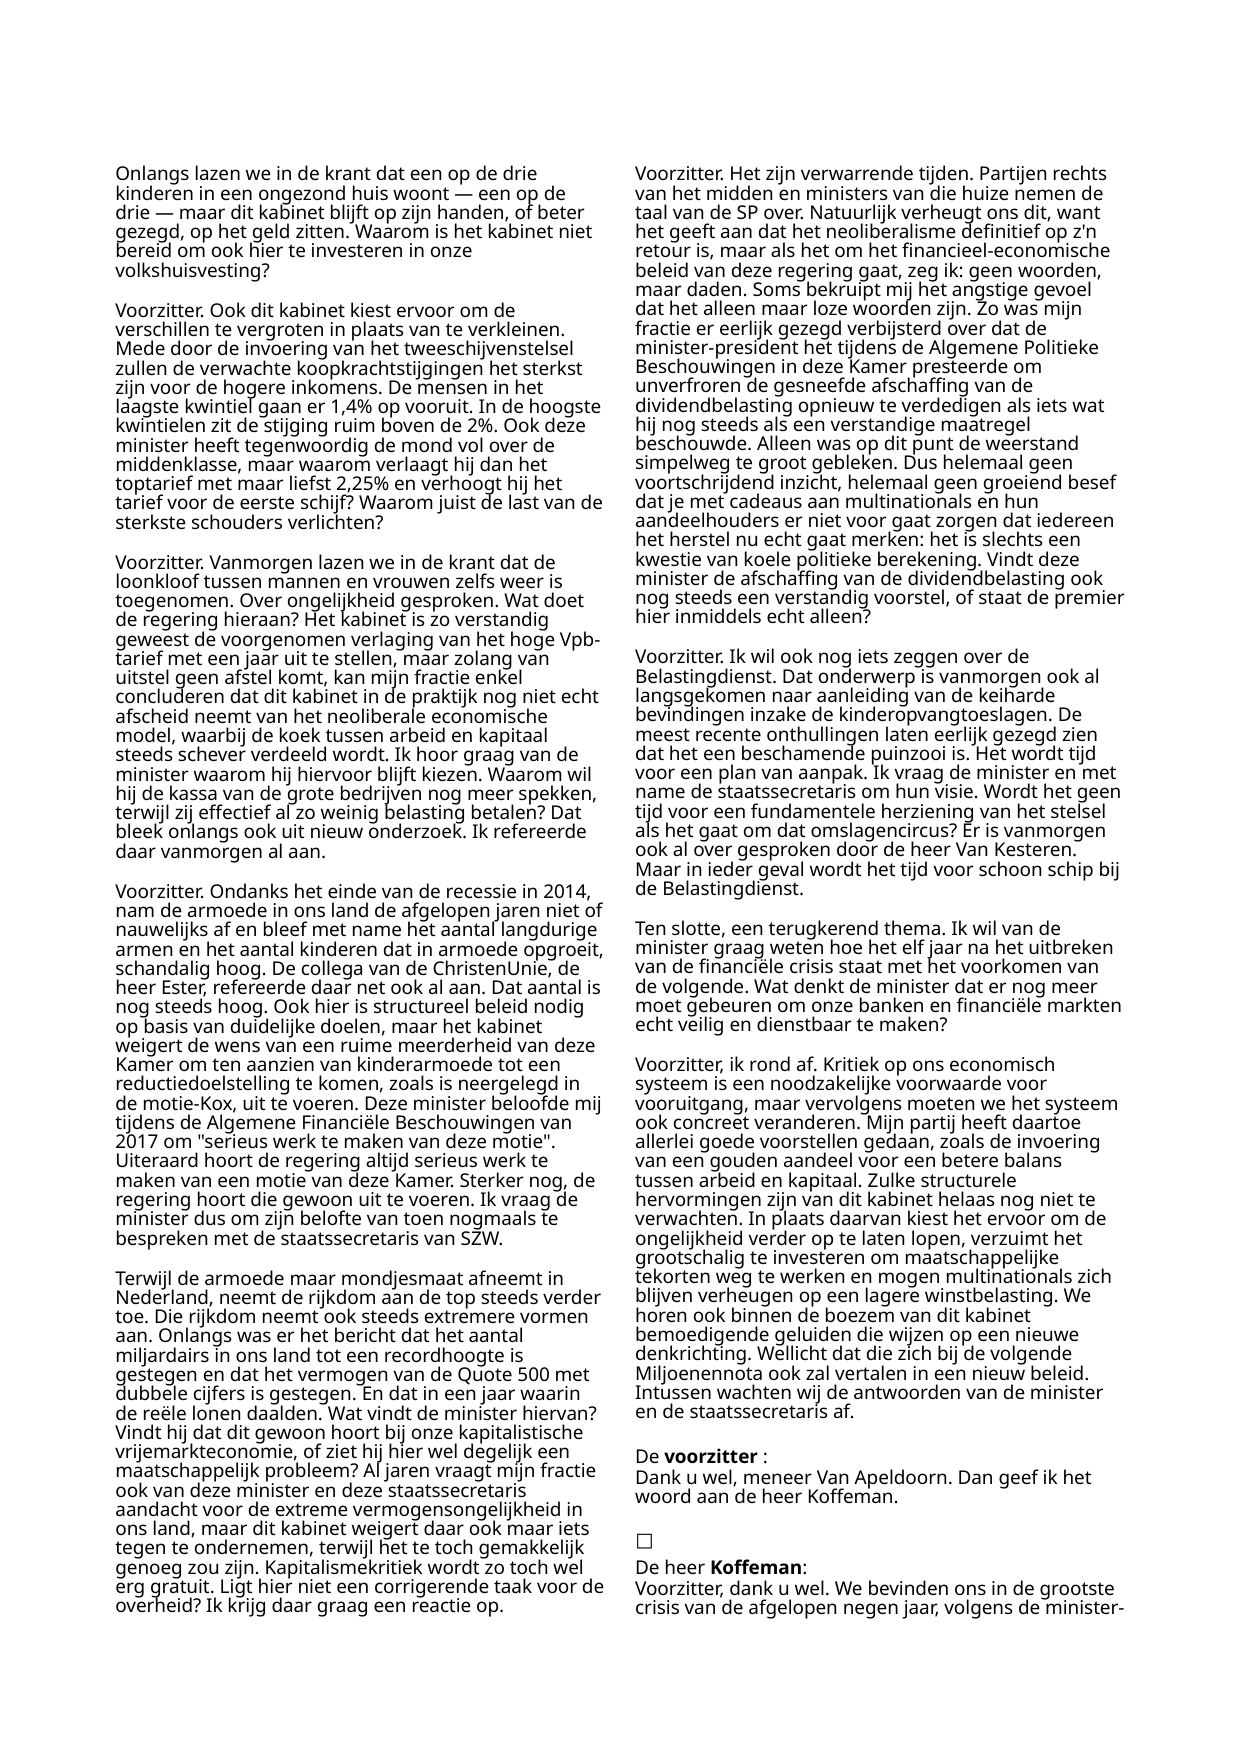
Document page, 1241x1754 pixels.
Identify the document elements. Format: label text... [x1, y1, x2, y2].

text Voorzitter. Ik wil ook nog iets zeggen over de Belastingdienst. Dat onderwerp is vanmorgen ook al langsgekomen naar aanleiding van de keiharde bevindingen inzake de kinderopvangtoeslagen. De meest recente onthullingen laten eerlijk gezegd zien dat het een beschamende puinzooi is. Het wordt tijd voor een plan van aanpak. Ik vraag de minister en met name de staatssecretaris om hun visie. Wordt het geen tijd voor een fundamentele herziening van het stelsel als het gaat om dat omslagencircus? Er is vanmorgen ook al over gesproken door de heer Van Kesteren. Maar in ieder geval wordt het tijd voor schoon schip bij de Belastingdienst. [635, 648, 1125, 899]
text De voorzitter : [635, 1443, 1125, 1469]
text Voorzitter. Ook dit kabinet kiest ervoor om de verschillen te vergroten in plaats van te verkleinen. Mede door de invoering van het tweeschijvenstelsel zullen de verwachte koopkrachtstijgingen het sterkst zijn voor de hogere inkomens. De mensen in het laagste kwintiel gaan er 1,4% op vooruit. In de hoogste kwintielen zit de stijging ruim boven de 2%. Ook deze minister heeft tegenwoordig de mond vol over de middenklasse, maar waarom verlaagt hij dan het toptarief met maar liefst 2,25% en verhoogt hij het tarief voor de eerste schijf? Waarom juist de last van de sterkste schouders verlichten? [115, 302, 605, 533]
text Voorzitter. Vanmorgen lazen we in de krant dat de loonkloof tussen mannen en vrouwen zelfs weer is toegenomen. Over ongelijkheid gesproken. Wat doet de regering hieraan? Het kabinet is zo verstandig geweest de voorgenomen verlaging van het hoge Vpb-tarief met een jaar uit te stellen, maar zolang van uitstel geen afstel komt, kan mijn fractie enkel concluderen dat dit kabinet in de praktijk nog niet echt afscheid neemt van het neoliberale economische model, waarbij de koek tussen arbeid en kapitaal steeds schever verdeeld wordt. Ik hoor graag van de minister waarom hij hiervoor blijft kiezen. Waarom wil hij de kassa van de grote bedrijven nog meer spekken, terwijl zij effectief al zo weinig belasting betalen? Dat bleek onlangs ook uit nieuw onderzoek. Ik refereerde daar vanmorgen al aan. [115, 554, 605, 862]
text De heer Koffeman: [635, 1554, 1125, 1580]
text Voorzitter. Het zijn verwarrende tijden. Partijen rechts van het midden en ministers van die huize nemen de taal van de SP over. Natuurlijk verheugt ons dit, want het geeft aan dat het neoliberalisme definitief op z'n retour is, maar als het om het financieel-economische beleid van deze regering gaat, zeg ik: geen woorden, maar daden. Soms bekruipt mij het angstige gevoel dat het alleen maar loze woorden zijn. Zo was mijn fractie er eerlijk gezegd verbijsterd over dat de minister-president het tijdens de Algemene Politieke Beschouwingen in deze Kamer presteerde om unverfroren de gesneefde afschaffing van de dividendbelasting opnieuw te verdedigen als iets wat hij nog steeds als een verstandige maatregel beschouwde. Alleen was op dit punt de weerstand simpelweg te groot gebleken. Dus helemaal geen voortschrijdend inzicht, helemaal geen groeiend besef dat je met cadeaus aan multinationals en hun aandeelhouders er niet voor gaat zorgen dat iedereen het herstel nu echt gaat merken: het is slechts een kwestie van koele politieke berekening. Vindt deze minister de afschaffing van de dividendbelasting ook nog steeds een verstandig voorstel, of staat de premier hier inmiddels echt alleen? [635, 165, 1125, 628]
text Voorzitter. Ondanks het einde van de recessie in 2014, nam de armoede in ons land de afgelopen jaren niet of nauwelijks af en bleef met name het aantal langdurige armen en het aantal kinderen dat in armoede opgroeit, schandalig hoog. De collega van de ChristenUnie, de heer Ester, refereerde daar net ook al aan. Dat aantal is nog steeds hoog. Ook hier is structureel beleid nodig op basis van duidelijke doelen, maar het kabinet weigert de wens van een ruime meerderheid van deze Kamer om ten aanzien van kinderarmoede tot een reductiedoelstelling te komen, zoals is neergelegd in de motie-Kox, uit te voeren. Deze minister beloofde mij tijdens de Algemene Financiële Beschouwingen van 2017 om "serieus werk te maken van deze motie". Uiteraard hoort de regering altijd serieus werk te maken van een motie van deze Kamer. Sterker nog, de regering hoort die gewoon uit te voeren. Ik vraag de minister dus om zijn belofte van toen nogmaals te bespreken met de staatssecretaris van SZW. [115, 883, 605, 1249]
text Voorzitter, ik rond af. Kritiek op ons economisch systeem is een noodzakelijke voorwaarde voor vooruitgang, maar vervolgens moeten we het systeem ook concreet veranderen. Mijn partij heeft daartoe allerlei goede voorstellen gedaan, zoals de invoering van een gouden aandeel voor een betere balans tussen arbeid en kapitaal. Zulke structurele hervormingen zijn van dit kabinet helaas nog niet te verwachten. In plaats daarvan kiest het ervoor om de ongelijkheid verder op te laten lopen, verzuimt het grootschalig te investeren om maatschappelijke tekorten weg te werken en mogen multinationals zich blijven verheugen op een lagere winstbelasting. We horen ook binnen de boezem van dit kabinet bemoedigende geluiden die wijzen op een nieuwe denkrichting. Wellicht dat die zich bij de volgende Miljoenennota ook zal vertalen in een nieuw beleid. Intussen wachten wij de antwoorden van de minister en de staatssecretaris af. [635, 1056, 1125, 1422]
text ⬜ [635, 1528, 1125, 1554]
text Dank u wel, meneer Van Apeldoorn. Dan geef ik het woord aan de heer Koffeman. [635, 1469, 1125, 1507]
text Voorzitter, dank u wel. We bevinden ons in de grootste crisis van de afgelopen negen jaar, volgens de minister- [635, 1580, 1125, 1618]
text Ten slotte, een terugkerend thema. Ik wil van de minister graag weten hoe het elf jaar na het uitbreken van de financiële crisis staat met het voorkomen van de volgende. Wat denkt de minister dat er nog meer moet gebeuren om onze banken en financiële markten echt veilig en dienstbaar te maken? [635, 920, 1125, 1035]
text Onlangs lazen we in de krant dat een op de drie kinderen in een ongezond huis woont — een op de drie — maar dit kabinet blijft op zijn handen, of beter gezegd, op het geld zitten. Waarom is het kabinet niet bereid om ook hier te investeren in onze volkshuisvesting? [115, 165, 605, 281]
text Terwijl de armoede maar mondjesmaat afneemt in Nederland, neemt de rijkdom aan de top steeds verder toe. Die rijkdom neemt ook steeds extremere vormen aan. Onlangs was er het bericht dat het aantal miljardairs in ons land tot een recordhoogte is gestegen en dat het vermogen van de Quote 500 met dubbele cijfers is gestegen. En dat in een jaar waarin de reële lonen daalden. Wat vindt de minister hiervan? Vindt hij dat dit gewoon hoort bij onze kapitalistische vrijemarkteconomie, of ziet hij hier wel degelijk een maatschappelijk probleem? Al jaren vraagt mijn fractie ook van deze minister en deze staatssecretaris aandacht voor de extreme vermogensongelijkheid in ons land, maar dit kabinet weigert daar ook maar iets tegen te ondernemen, terwijl het te toch gemakkelijk genoeg zou zijn. Kapitalismekritiek wordt zo toch wel erg gratuit. Ligt hier niet een corrigerende taak voor de overheid? Ik krijg daar graag een reactie op. [115, 1269, 605, 1616]
